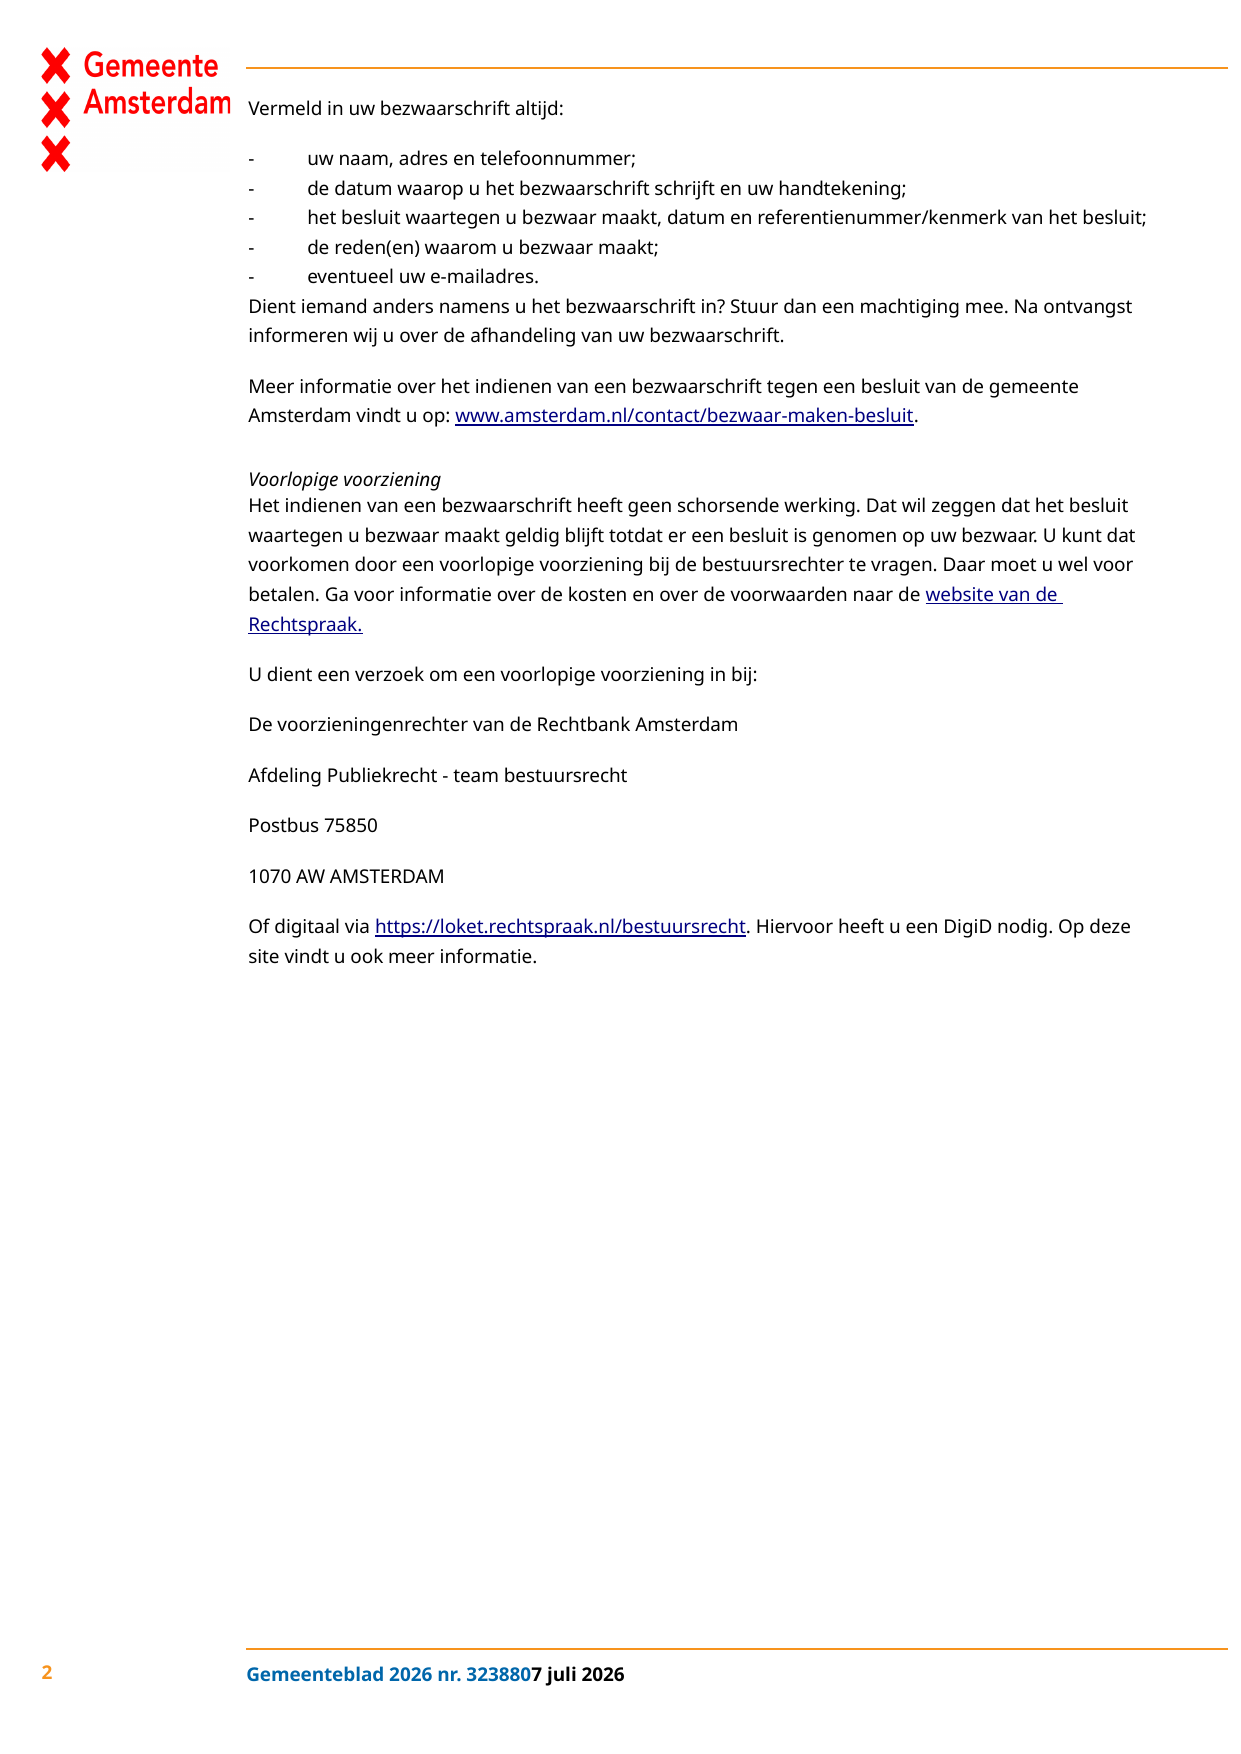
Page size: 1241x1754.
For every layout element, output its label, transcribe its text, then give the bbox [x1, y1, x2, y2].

picture [41, 47, 231, 172]
text U dient een verzoek om een voorlopige voorziening in bij: [248, 661, 1152, 687]
list eventueel uw e-mailadres. [248, 263, 1152, 289]
text Meer informatie over het indienen van een bezwaarschrift tegen een besluit van de gemeente Amsterdam vindt u op: www.amsterdam.nl/contact/bezwaar-maken-besluit. [248, 373, 1152, 428]
list de reden(en) waarom u bezwaar maakt; [248, 234, 1152, 260]
list de datum waarop u het bezwaarschrift schrijft en uw handtekening; [248, 175, 1152, 201]
text Dient iemand anders namens u het bezwaarschrift in? Stuur dan een machtiging mee. Na ontvangst informeren wij u over de afhandeling van uw bezwaarschrift. [248, 293, 1152, 348]
text 1070 AW AMSTERDAM [248, 863, 1152, 888]
text Vermeld in uw bezwaarschrift altijd: [248, 95, 1152, 121]
list het besluit waartegen u bezwaar maakt, datum en referentienummer/kenmerk van het besluit; [248, 204, 1152, 230]
text Of digitaal via https://loket.rechtspraak.nl/bestuursrecht. Hiervoor heeft u een DigiD nodig. Op deze site vindt u ook meer informatie. [248, 913, 1152, 968]
text Het indienen van een bezwaarschrift heeft geen schorsende werking. Dat wil zeggen dat het besluit waartegen u bezwaar maakt geldig blijft totdat er een besluit is genomen op uw bezwaar. U kunt dat voorkomen door een voorlopige voorziening bij de bestuursrechter te vragen. Daar moet u wel voor betalen. Ga voor informatie over de kosten en over de voorwaarden naar de website van de Rechtspraak. [248, 492, 1152, 636]
text Afdeling Publiekrecht - team bestuursrecht [248, 762, 1152, 788]
list uw naam, adres en telefoonnummer; [248, 145, 1152, 171]
text Voorlopige voorziening [248, 467, 1152, 492]
text Postbus 75850 [248, 812, 1152, 838]
text De voorzieningenrechter van de Rechtbank Amsterdam [248, 712, 1152, 737]
